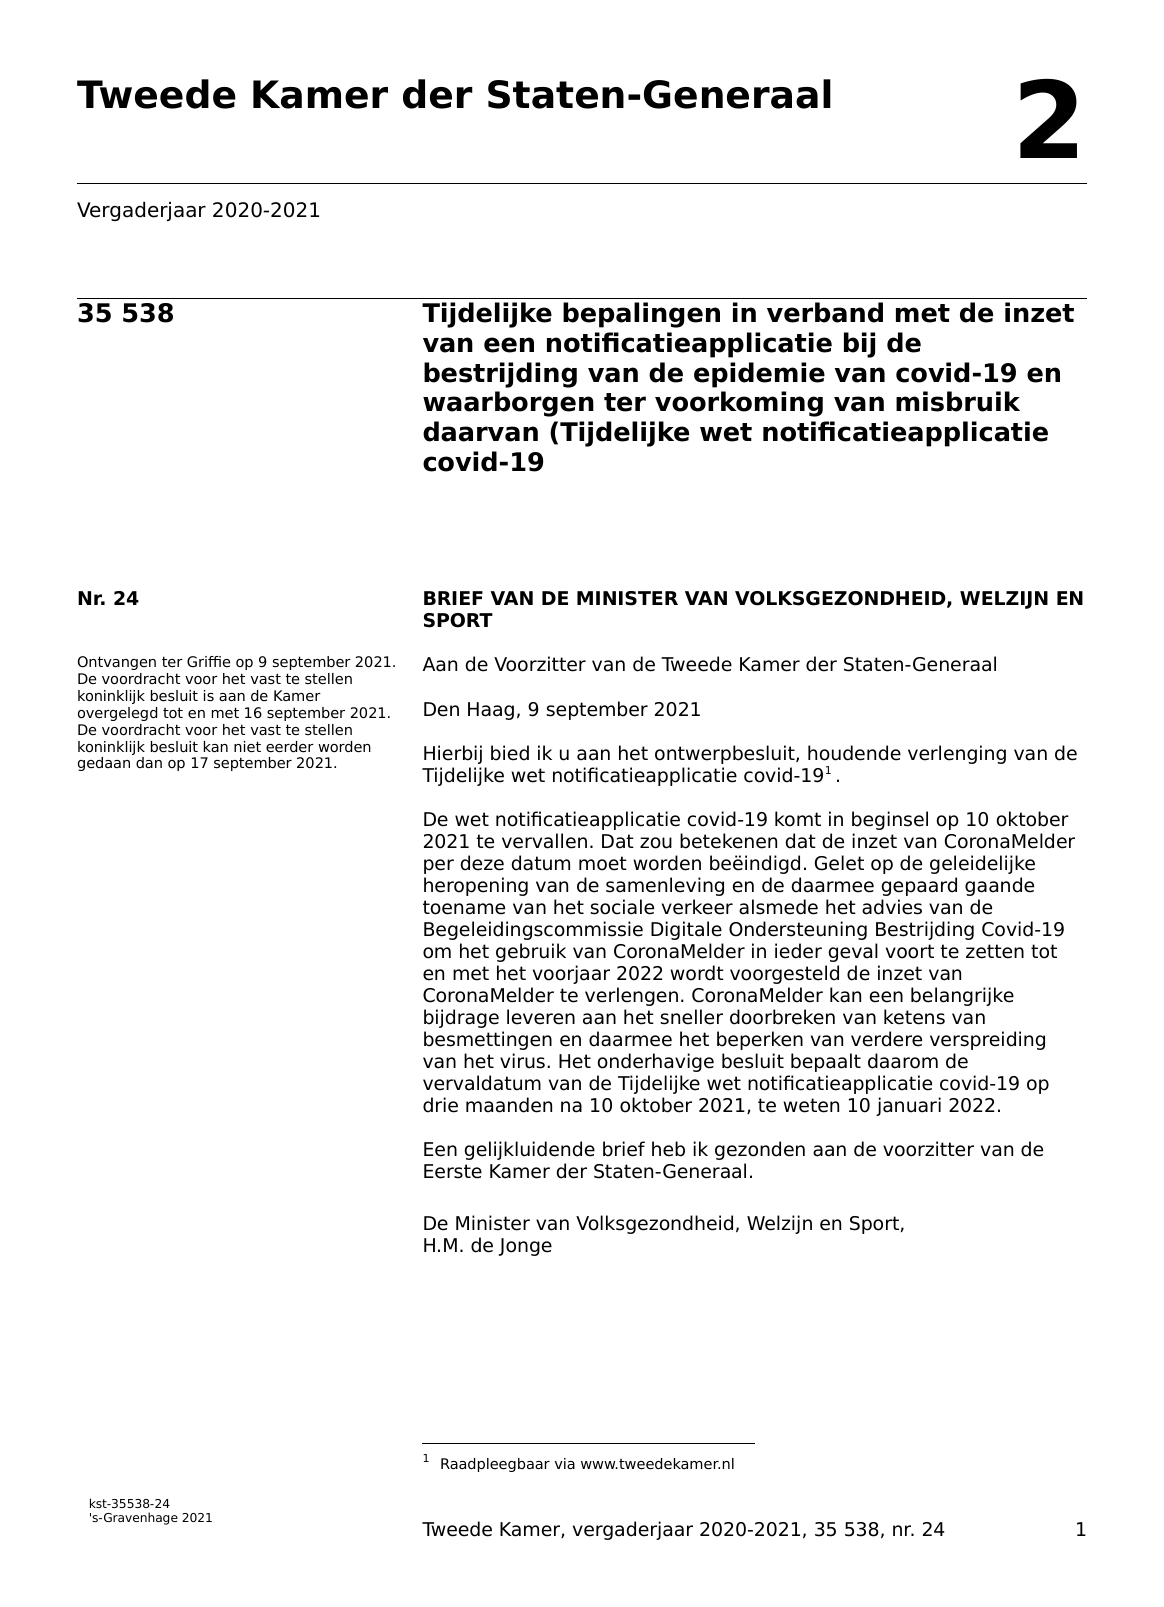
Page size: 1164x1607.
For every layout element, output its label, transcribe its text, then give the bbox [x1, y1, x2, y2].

table_cell Vergaderjaar 2020-2021 [77, 184, 1087, 298]
subtitle Nr. 24 BRIEF VAN DE MINISTER VAN VOLKSGEZONDHEID, WELZIJN EN SPORT [77, 588, 1087, 632]
text Een gelijkluidende brief heb ik gezonden aan de voorzitter van de Eerste Kamer der Staten-Generaal. [422, 1139, 1087, 1183]
subtitle 35 538 Tijdelijke bepalingen in verband met de inzet van een notificatieapplicatie bij de bestrijding van de epidemie van covid-19 en waarborgen ter voorkoming van misbruik daarvan (Tijdelijke wet notificatieapplicatie covid-19 [77, 299, 1087, 477]
text Aan de Voorzitter van de Tweede Kamer der Staten-Generaal [422, 654, 1087, 676]
text kst-35538-24 [88, 1497, 323, 1511]
text De voordracht voor het vast te stellen koninklijk besluit kan niet eerder worden gedaan dan op 17 september 2021. [77, 722, 399, 772]
text Ontvangen ter Griffie op 9 september 2021. [77, 654, 399, 671]
text De voordracht voor het vast te stellen koninklijk besluit is aan de Kamer overgelegd tot en met 16 september 2021. [77, 671, 399, 722]
text Den Haag, 9 september 2021 [422, 698, 1087, 720]
text Hierbij bied ik u aan het ontwerpbesluit, houdende verlenging van de Tijdelijke wet notificatieapplicatie covid-19. [422, 743, 1087, 787]
text Raadpleegbaar via www.tweedekamer.nl [422, 1452, 1087, 1474]
text De wet notificatieapplicatie covid-19 komt in beginsel op 10 oktober 2021 te vervallen. Dat zou betekenen dat de inzet van CoronaMelder per deze datum moet worden beëindigd. Gelet op de geleidelijke heropening van de samenleving en de daarmee gepaard gaande toename van het sociale verkeer alsmede het advies van de Begeleidingscommissie Digitale Ondersteuning Bestrijding Covid-19 om het gebruik van CoronaMelder in ieder geval voort te zetten tot en met het voorjaar 2022 wordt voorgesteld de inzet van CoronaMelder te verlengen. CoronaMelder kan een belangrijke bijdrage leveren aan het sneller doorbreken van ketens van besmettingen en daarmee het beperken van verdere verspreiding van het virus. Het onderhavige besluit bepaalt daarom de vervaldatum van de Tijdelijke wet notificatieapplicatie covid-19 op drie maanden na 10 oktober 2021, te weten 10 januari 2022. [422, 809, 1087, 1116]
table_header 2 [886, 59, 1087, 183]
text De Minister van Volksgezondheid, Welzijn en Sport, H.M. de Jonge [422, 1213, 1087, 1257]
text 's-Gravenhage 2021 [88, 1511, 323, 1525]
table_header Tweede Kamer der Staten-Generaal [77, 59, 886, 183]
